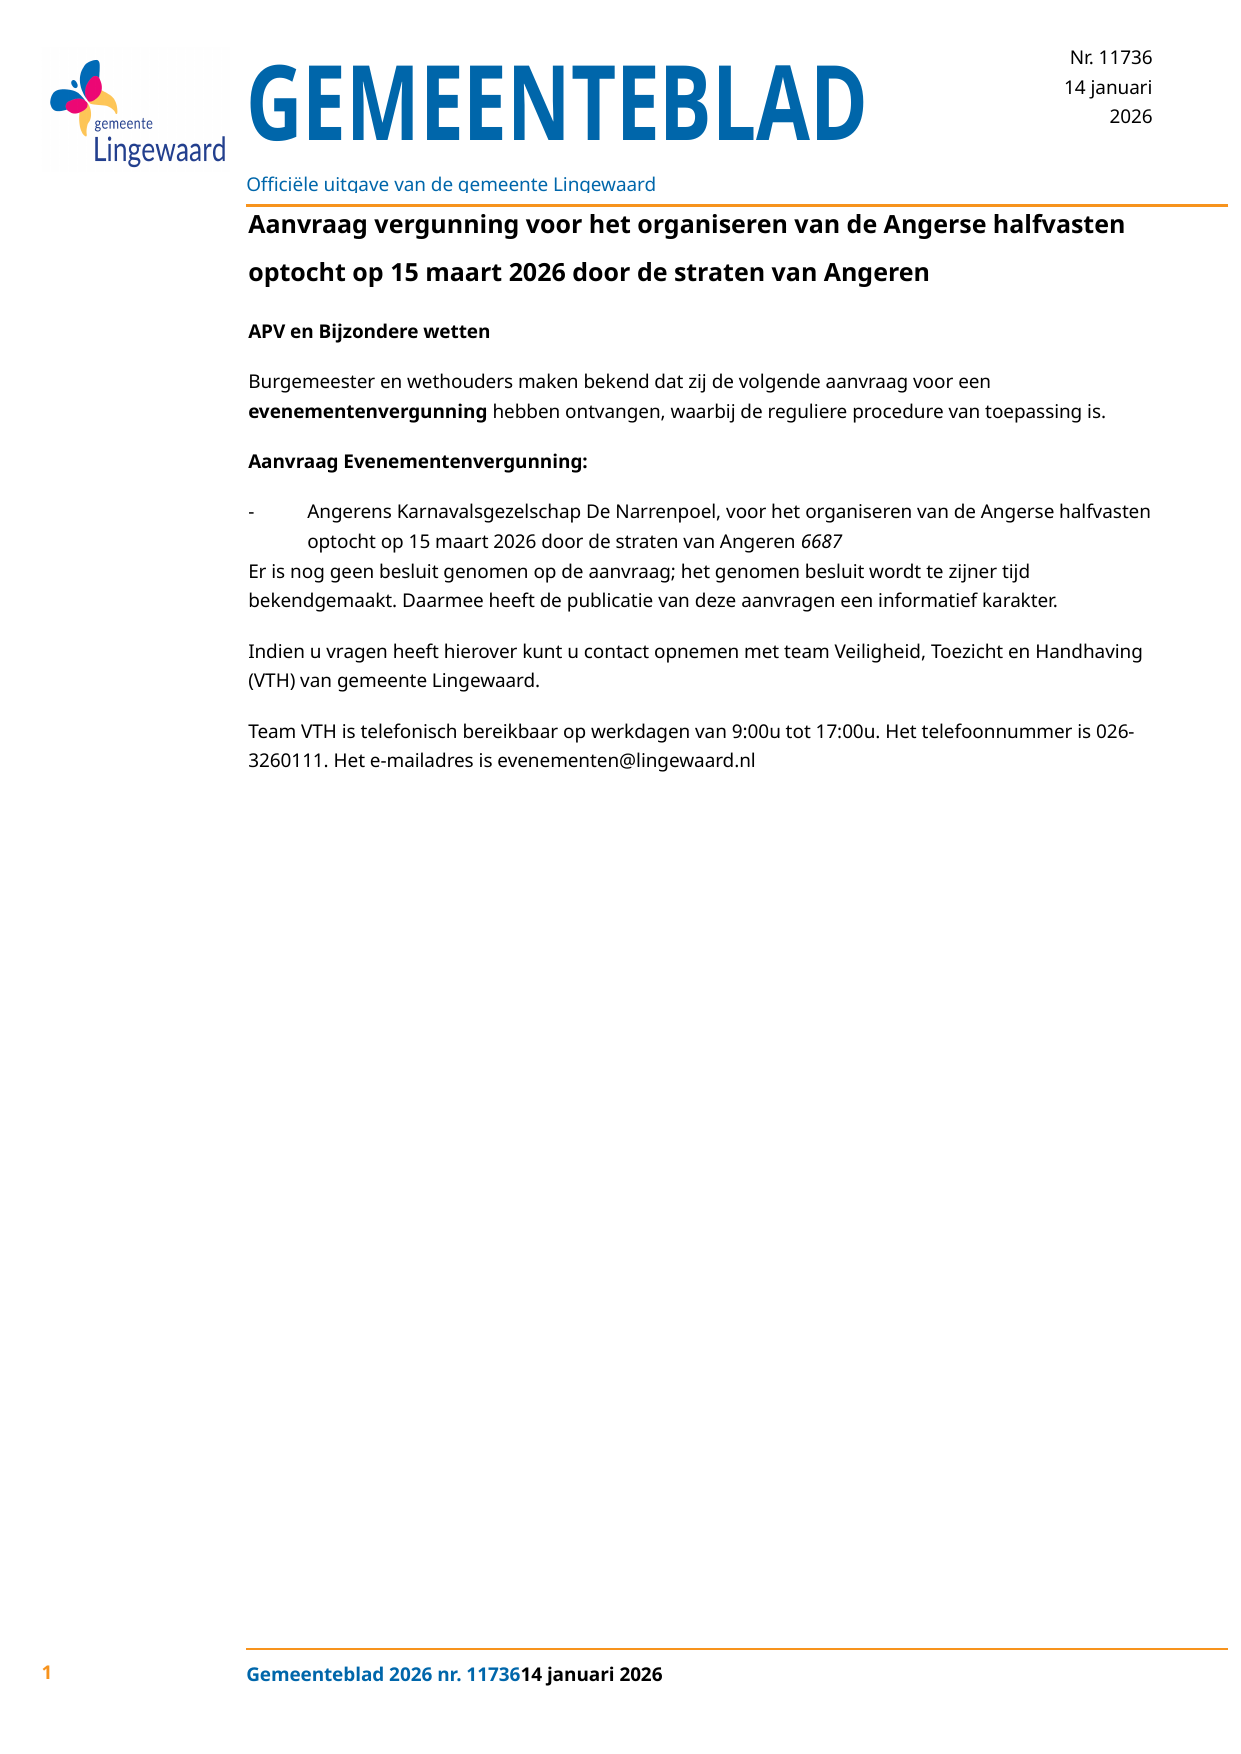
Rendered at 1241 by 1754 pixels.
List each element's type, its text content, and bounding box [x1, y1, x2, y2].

picture [41, 47, 231, 172]
text Er is nog geen besluit genomen op de aanvraag; het genomen besluit wordt te zijner tijd bekendgemaakt. Daarmee heeft de publicatie van deze aanvragen een informatief karakter. [248, 558, 1152, 613]
text Team VTH is telefonisch bereikbaar op werkdagen van 9:00u tot 17:00u. Het telefoonnummer is 026-3260111. Het e-mailadres is evenementen@lingewaard.nl [248, 718, 1152, 773]
text Aanvraag vergunning voor het organiseren van de Angerse halfvasten optocht op 15 maart 2026 door de straten van Angeren [248, 207, 1152, 288]
text Burgemeester en wethouders maken bekend dat zij de volgende aanvraag voor een evenementenvergunning hebben ontvangen, waarbij de reguliere procedure van toepassing is. [248, 368, 1152, 424]
text Aanvraag Evenementenvergunning: [248, 448, 1152, 474]
text Indien u vragen heeft hierover kunt u contact opnemen met team Veiligheid, Toezicht en Handhaving (VTH) van gemeente Lingewaard. [248, 638, 1152, 693]
text APV en Bijzondere wetten [248, 318, 1152, 344]
list Angerens Karnavalsgezelschap De Narrenpoel, voor het organiseren van de Angerse halfvasten optocht op 15 maart 2026 door de straten van Angeren 6687 [248, 499, 1152, 554]
